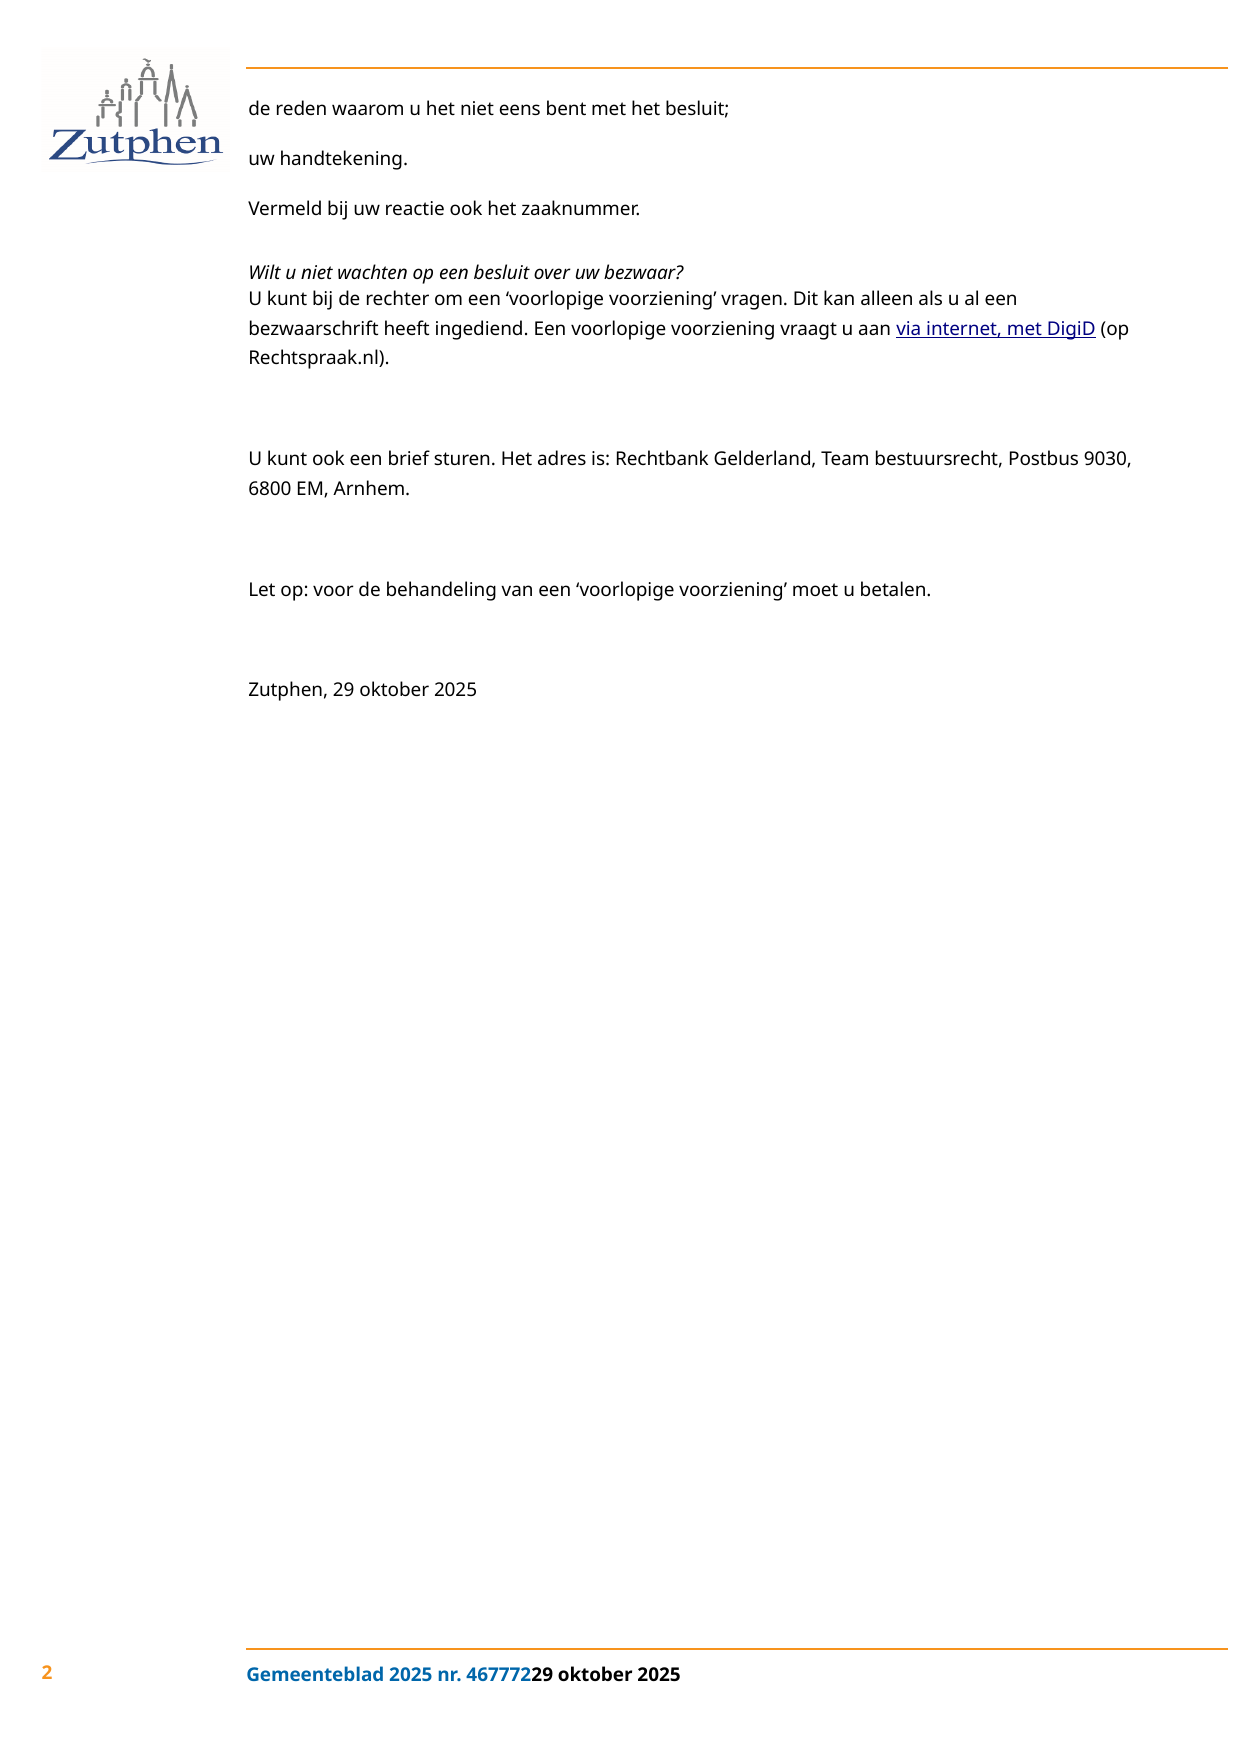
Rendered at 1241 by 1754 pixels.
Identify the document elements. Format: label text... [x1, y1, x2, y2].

text U kunt ook een brief sturen. Het adres is: Rechtbank Gelderland, Team bestuursrecht, Postbus 9030, 6800 EM, Arnhem. [248, 445, 1152, 501]
text Wilt u niet wachten op een besluit over uw bezwaar? [248, 259, 1152, 285]
text Let op: voor de behandeling van een ‘voorlopige voorziening’ moet u betalen. [248, 576, 1152, 601]
text Zutphen, 29 oktober 2025 [248, 677, 1152, 702]
text uw handtekening. [248, 145, 1152, 171]
text Vermeld bij uw reactie ook het zaaknummer. [248, 196, 1152, 221]
picture [41, 47, 231, 172]
text U kunt bij de rechter om een ‘voorlopige voorziening’ vragen. Dit kan alleen als u al een bezwaarschrift heeft ingediend. Een voorlopige voorziening vraagt u aan via internet, met DigiD (op Rechtspraak.nl). [248, 285, 1152, 370]
text de reden waarom u het niet eens bent met het besluit; [248, 95, 1152, 121]
